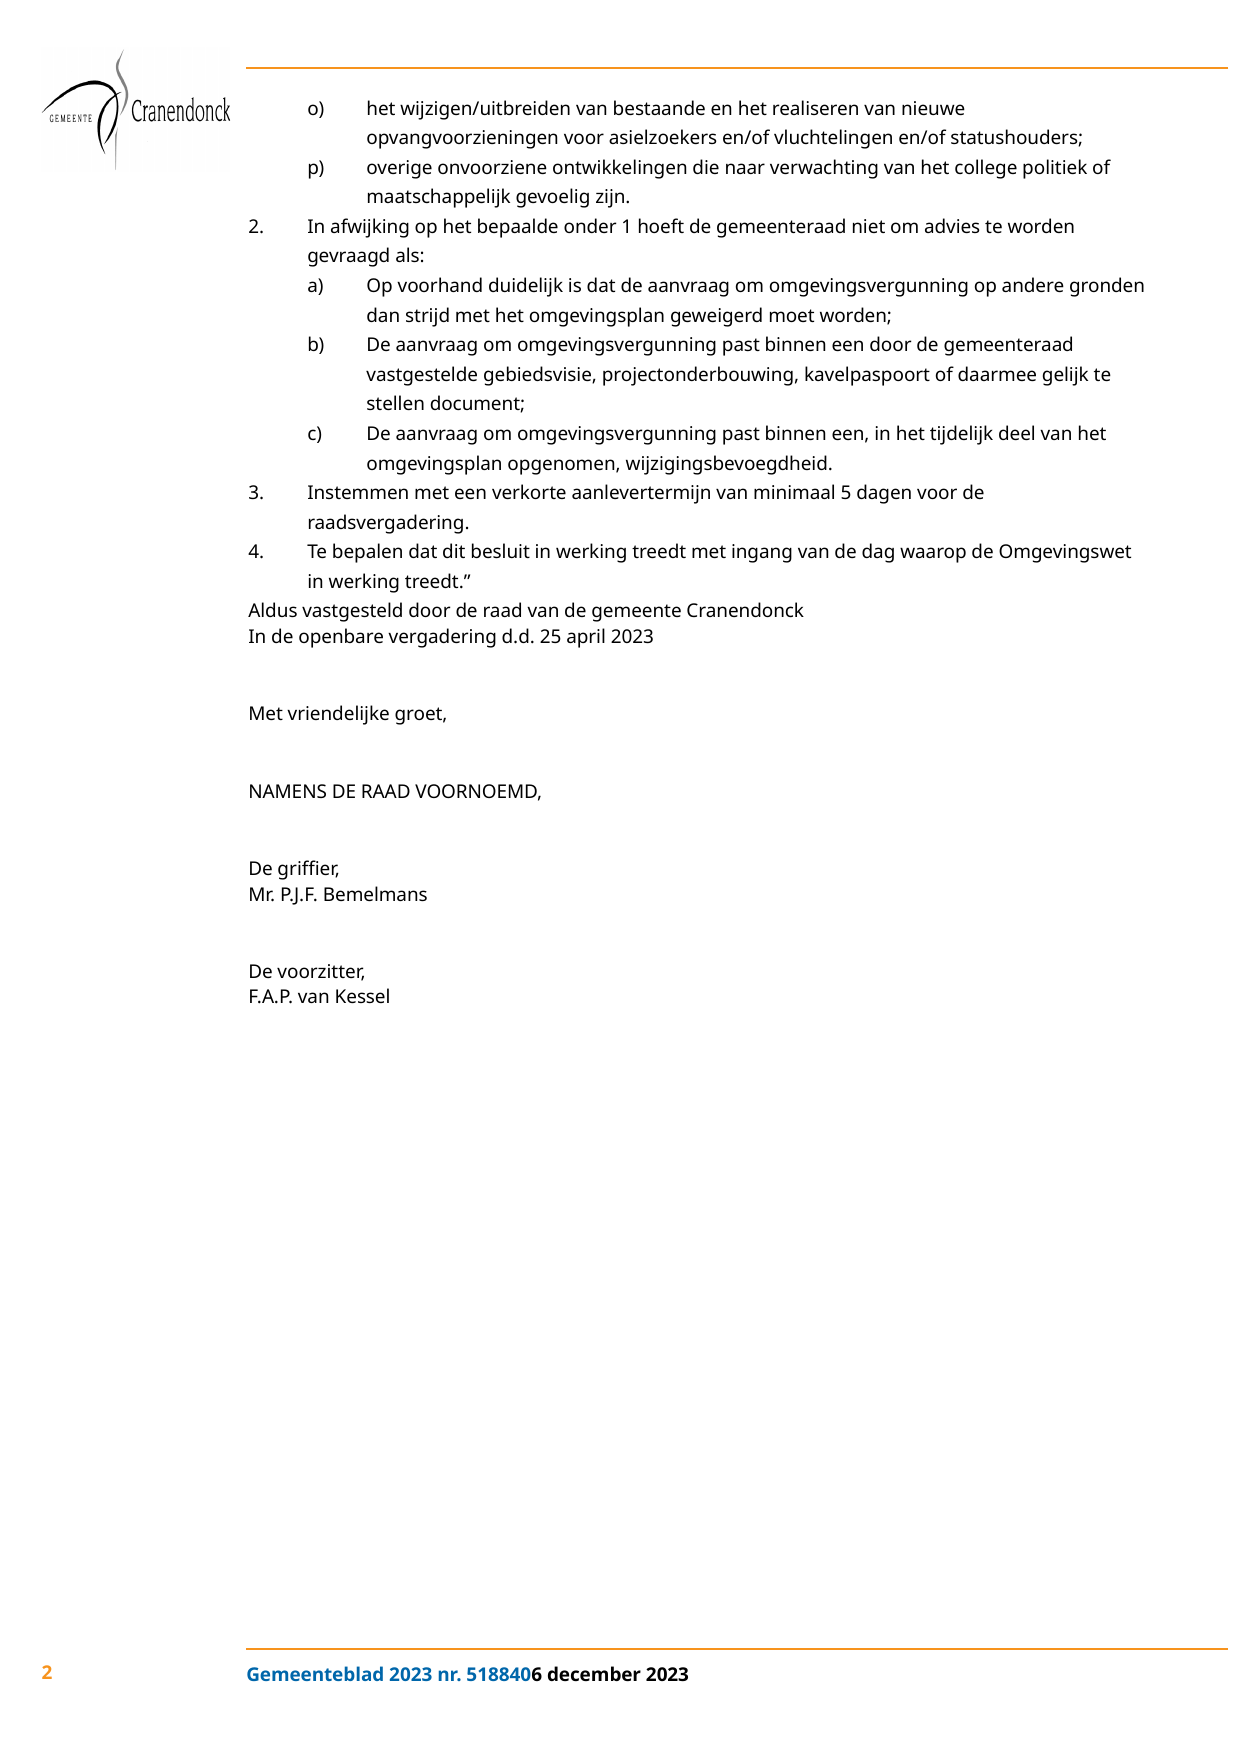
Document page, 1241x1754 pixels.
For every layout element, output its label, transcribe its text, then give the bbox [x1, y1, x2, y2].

list overige onvoorziene ontwikkelingen die naar verwachting van het college politiek of maatschappelijk gevoelig zijn. [307, 154, 1152, 209]
picture [41, 47, 231, 172]
list Instemmen met een verkorte aanlevertermijn van minimaal 5 dagen voor de raadsvergadering. [248, 479, 1152, 535]
list De aanvraag om omgevingsvergunning past binnen een, in het tijdelijk deel van het omgevingsplan opgenomen, wijzigingsbevoegdheid. [307, 420, 1152, 476]
text Mr. P.J.F. Bemelmans [248, 881, 1152, 906]
text Aldus vastgesteld door de raad van de gemeente Cranendonck [248, 598, 1152, 623]
text NAMENS DE RAAD VOORNOEMD, [248, 778, 1152, 803]
text Met vriendelijke groet, [248, 701, 1152, 726]
text De griffier, [248, 855, 1152, 881]
text De voorzitter, [248, 958, 1152, 984]
text In de openbare vergadering d.d. 25 april 2023 [248, 623, 1152, 649]
list In afwijking op het bepaalde onder 1 hoeft de gemeenteraad niet om advies te worden gevraagd als: [248, 213, 1152, 268]
list Op voorhand duidelijk is dat de aanvraag om omgevingsvergunning op andere gronden dan strijd met het omgevingsplan geweigerd moet worden; [307, 272, 1152, 328]
list Te bepalen dat dit besluit in werking treedt met ingang van de dag waarop de Omgevingswet in werking treedt.” [248, 538, 1152, 594]
list De aanvraag om omgevingsvergunning past binnen een door de gemeenteraad vastgestelde gebiedsvisie, projectonderbouwing, kavelpaspoort of daarmee gelijk te stellen document; [307, 331, 1152, 416]
list het wijzigen/uitbreiden van bestaande en het realiseren van nieuwe opvangvoorzieningen voor asielzoekers en/of vluchtelingen en/of statushouders; [307, 95, 1152, 150]
text F.A.P. van Kessel [248, 984, 1152, 1009]
